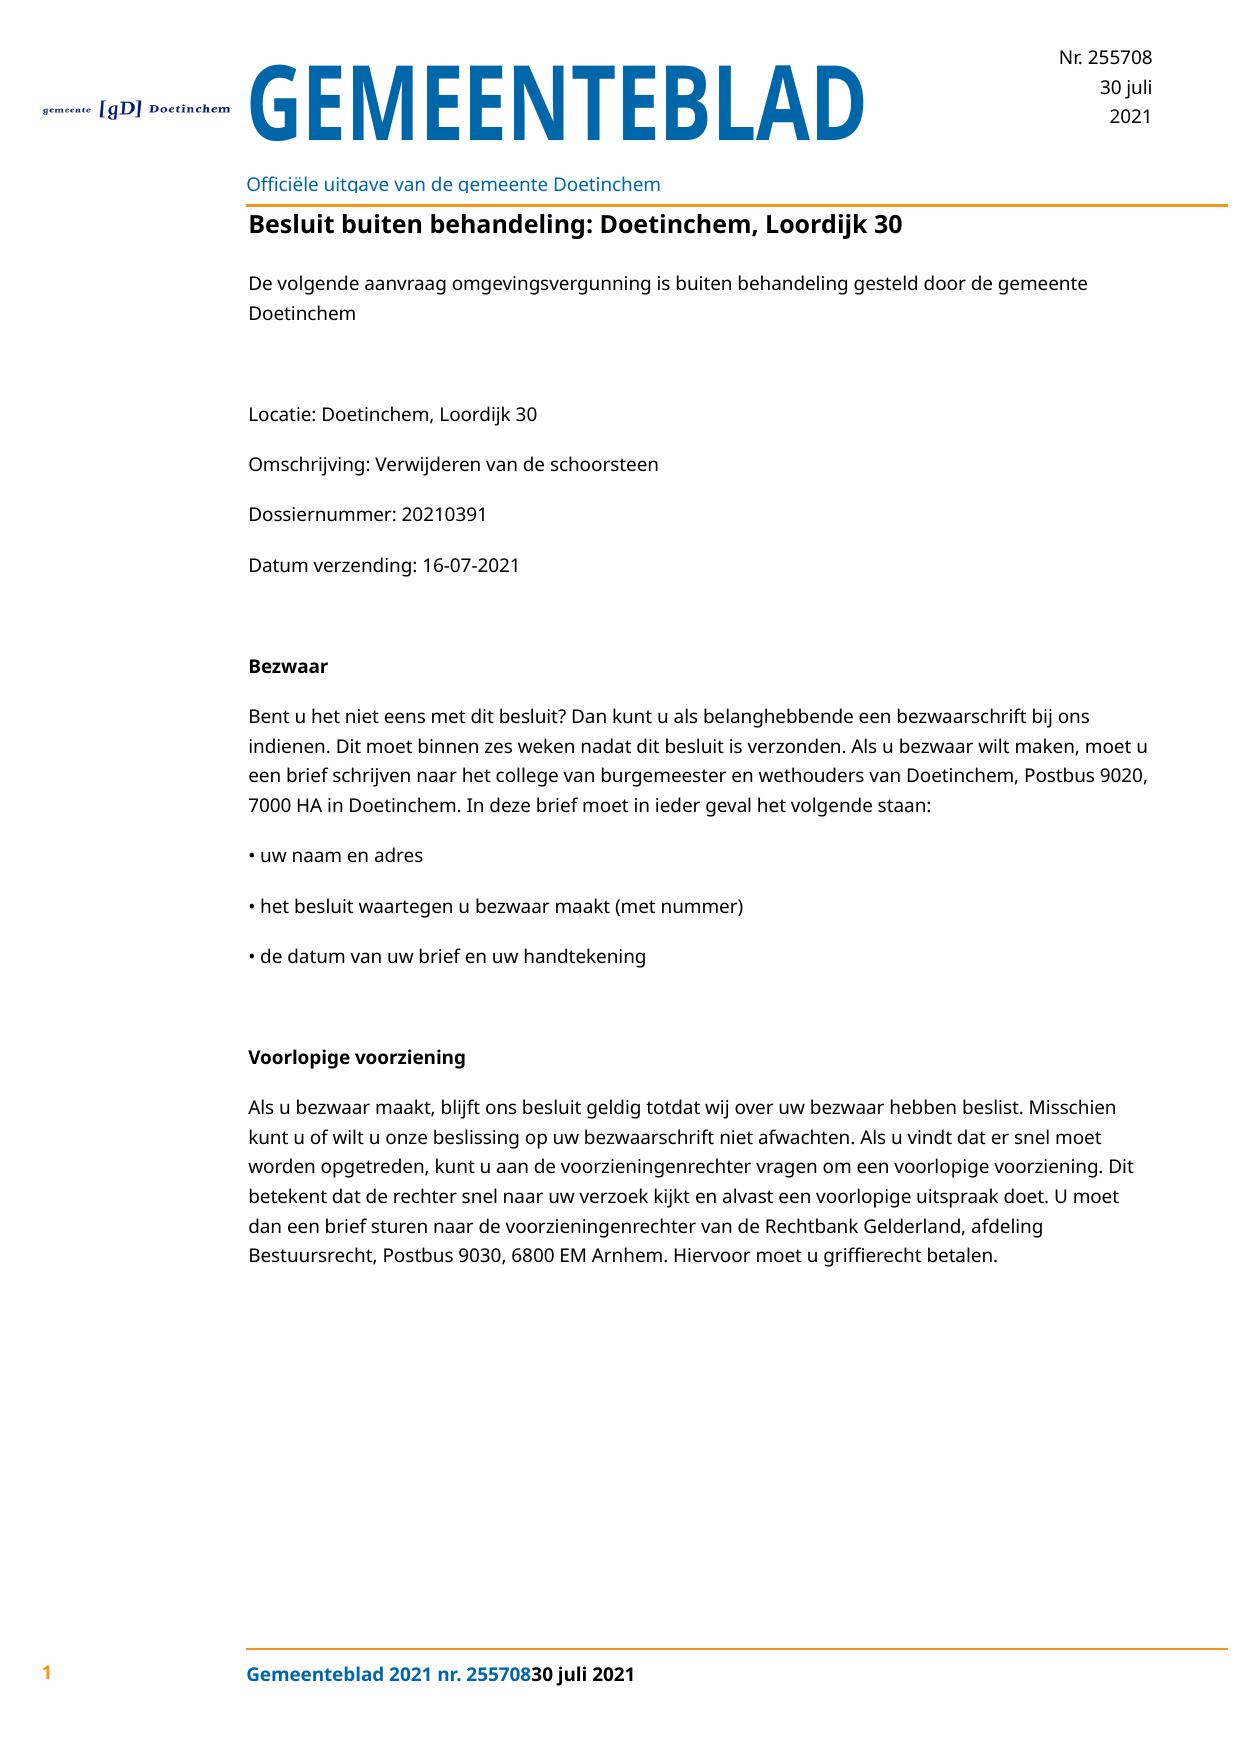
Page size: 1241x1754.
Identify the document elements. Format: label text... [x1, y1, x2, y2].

picture [41, 47, 231, 172]
text Voorlopige voorziening [248, 1044, 1152, 1070]
text Dossiernummer: 20210391 [248, 502, 1152, 527]
text • de datum van uw brief en uw handtekening [248, 943, 1152, 969]
text • het besluit waartegen u bezwaar maakt (met nummer) [248, 893, 1152, 918]
text Locatie: Doetinchem, Loordijk 30 [248, 401, 1152, 426]
text Besluit buiten behandeling: Doetinchem, Loordijk 30 [248, 207, 1152, 241]
text Als u bezwaar maakt, blijft ons besluit geldig totdat wij over uw bezwaar hebben beslist. Misschien kunt u of wilt u onze beslissing op uw bezwaarschrift niet afwachten. Als u vindt dat er snel moet worden opgetreden, kunt u aan de voorzieningenrechter vragen om een voorlopige voorziening. Dit betekent dat de rechter snel naar uw verzoek kijkt en alvast een voorlopige uitspraak doet. U moet dan een brief sturen naar de voorzieningenrechter van de Rechtbank Gelderland, afdeling Bestuursrecht, Postbus 9030, 6800 EM Arnhem. Hiervoor moet u griffierecht betalen. [248, 1094, 1152, 1268]
text De volgende aanvraag omgevingsvergunning is buiten behandeling gesteld door de gemeente Doetinchem [248, 270, 1152, 326]
text Bezwaar [248, 653, 1152, 678]
text • uw naam en adres [248, 842, 1152, 868]
text Bent u het niet eens met dit besluit? Dan kunt u als belanghebbende een bezwaarschrift bij ons indienen. Dit moet binnen zes weken nadat dit besluit is verzonden. Als u bezwaar wilt maken, moet u een brief schrijven naar het college van burgemeester en wethouders van Doetinchem, Postbus 9020, 7000 HA in Doetinchem. In deze brief moet in ieder geval het volgende staan: [248, 703, 1152, 818]
text Datum verzending: 16-07-2021 [248, 552, 1152, 578]
text Omschrijving: Verwijderen van de schoorsteen [248, 451, 1152, 477]
